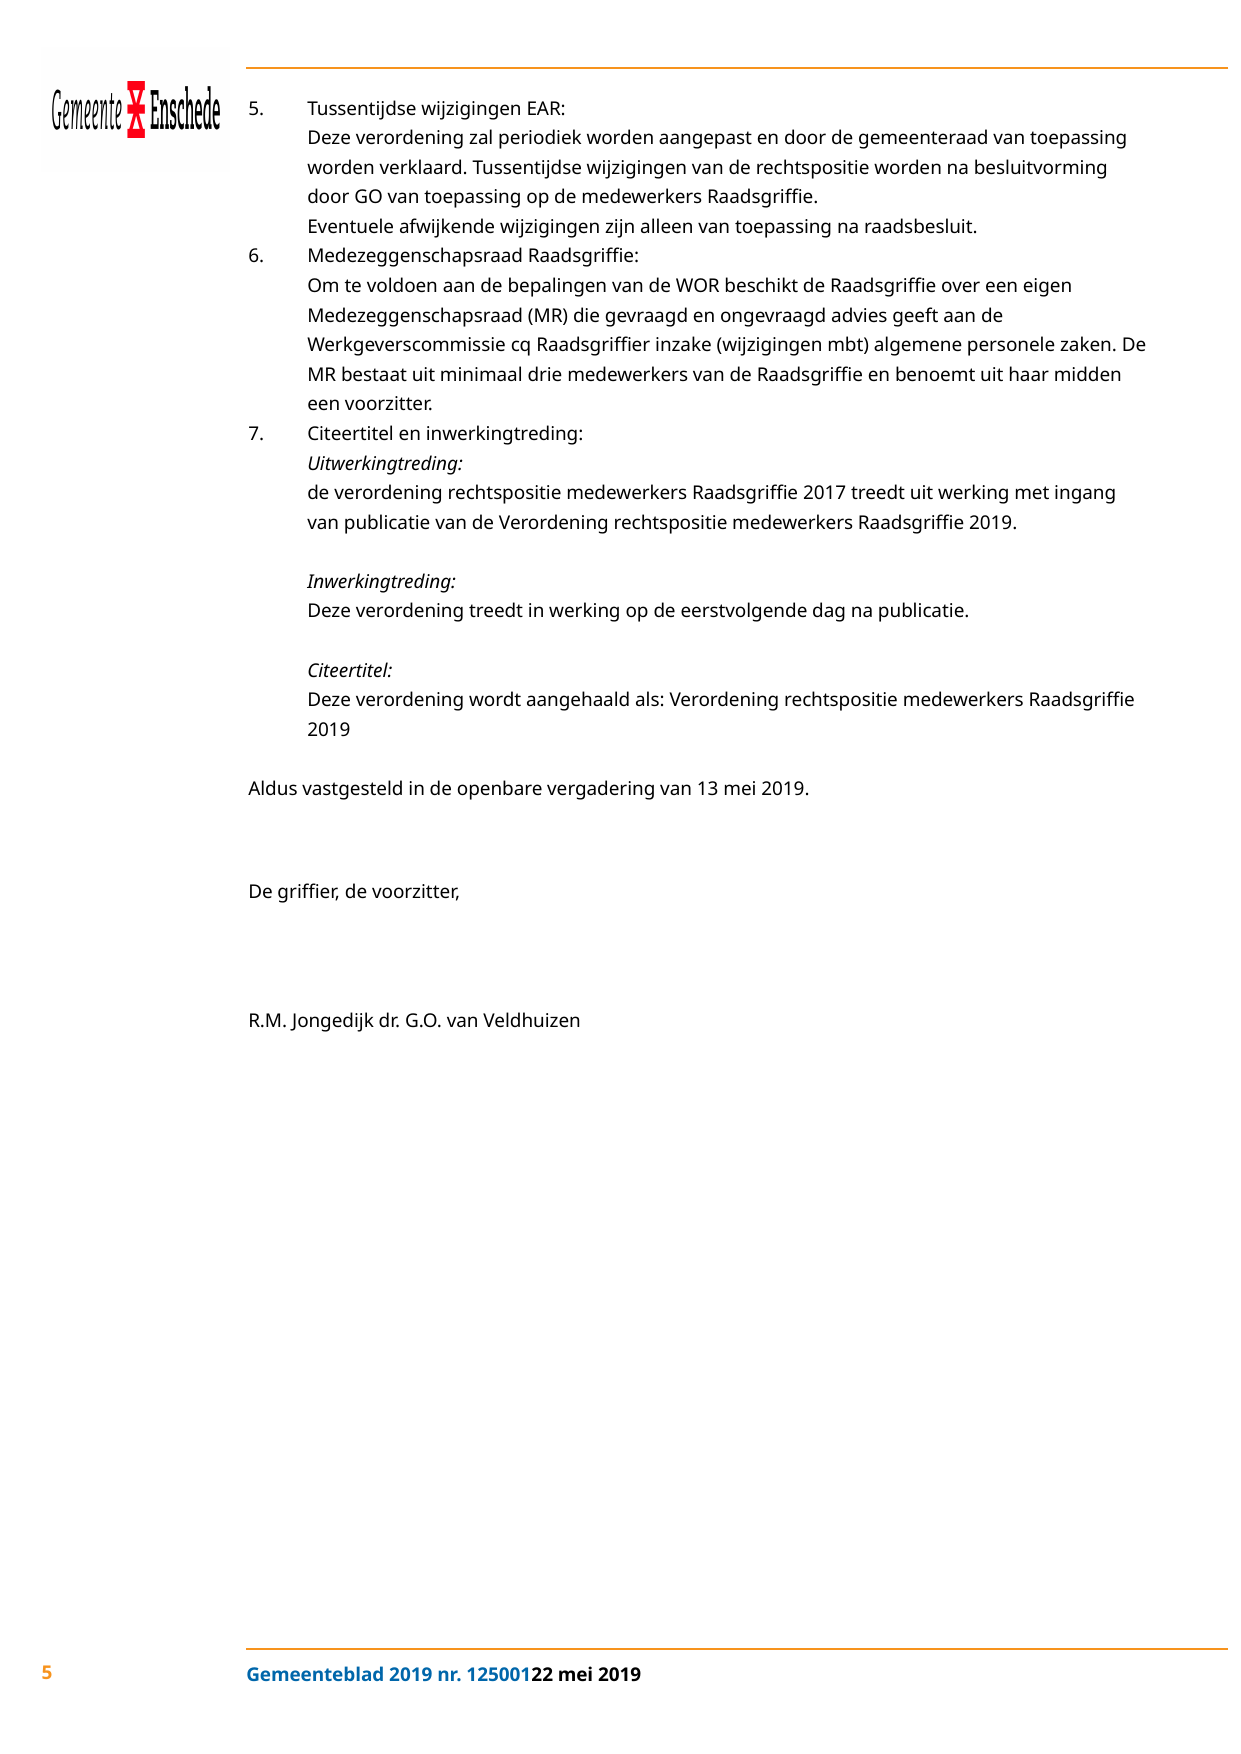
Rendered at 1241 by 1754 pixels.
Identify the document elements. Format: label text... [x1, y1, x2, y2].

text R.M. Jongedijk dr. G.O. van Veldhuizen [248, 1007, 1152, 1032]
list Eventuele afwijkende wijzigingen zijn alleen van toepassing na raadsbesluit. [248, 213, 1152, 239]
text Aldus vastgesteld in de openbare vergadering van 13 mei 2019. [248, 775, 1152, 801]
list Tussentijdse wijzigingen EAR: [248, 95, 1152, 121]
list Citeertitel en inwerkingtreding: [248, 420, 1152, 446]
list Deze verordening treedt in werking op de eerstvolgende dag na publicatie. [248, 598, 1152, 623]
list Deze verordening zal periodiek worden aangepast en door de gemeenteraad van toepassing worden verklaard. Tussentijdse wijzigingen van de rechtspositie worden na besluitvorming door GO van toepassing op de medewerkers Raadsgriffie. [248, 124, 1152, 209]
list de verordening rechtspositie medewerkers Raadsgriffie 2017 treedt uit werking met ingang van publicatie van de Verordening rechtspositie medewerkers Raadsgriffie 2019. [248, 479, 1152, 535]
list Om te voldoen aan de bepalingen van de WOR beschikt de Raadsgriffie over een eigen Medezeggenschapsraad (MR) die gevraagd en ongevraagd advies geeft aan de Werkgeverscommissie cq Raadsgriffier inzake (wijzigingen mbt) algemene personele zaken. De MR bestaat uit minimaal drie medewerkers van de Raadsgriffie en benoemt uit haar midden een voorzitter. [248, 272, 1152, 416]
list Uitwerkingtreding: [248, 450, 1152, 476]
text De griffier, de voorzitter, [248, 878, 1152, 904]
picture [41, 47, 231, 172]
list Deze verordening wordt aangehaald als: Verordening rechtspositie medewerkers Raadsgriffie 2019 [248, 686, 1152, 742]
list Medezeggenschapsraad Raadsgriffie: [248, 243, 1152, 268]
list Citeertitel: [248, 657, 1152, 683]
list Inwerkingtreding: [248, 568, 1152, 594]
